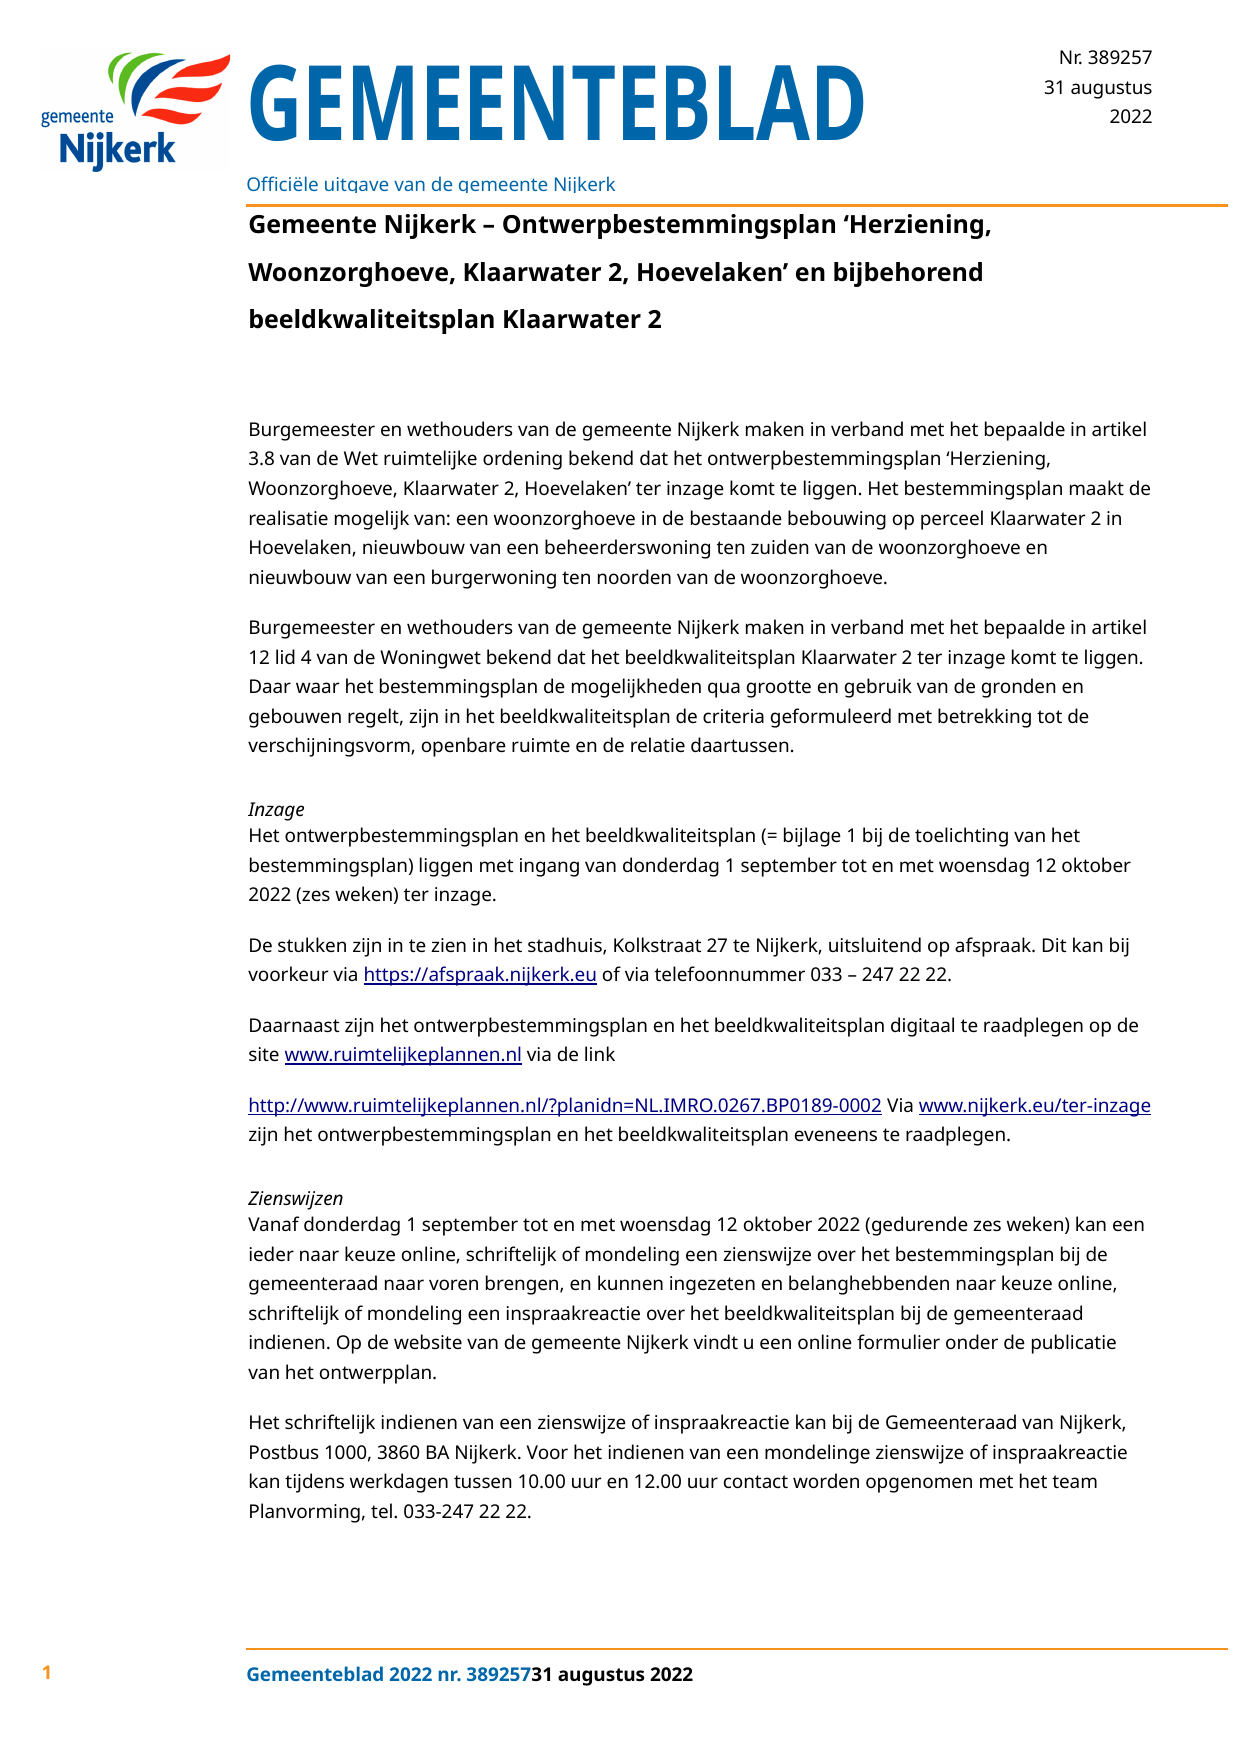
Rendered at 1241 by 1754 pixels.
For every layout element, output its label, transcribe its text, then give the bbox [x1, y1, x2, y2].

text Gemeente Nijkerk – Ontwerpbestemmingsplan ‘Herziening, Woonzorghoeve, Klaarwater 2, Hoevelaken’ en bijbehorend beeldkwaliteitsplan Klaarwater 2 [248, 207, 1152, 336]
text Burgemeester en wethouders van de gemeente Nijkerk maken in verband met het bepaalde in artikel 12 lid 4 van de Woningwet bekend dat het beeldkwaliteitsplan Klaarwater 2 ter inzage komt te liggen. Daar waar het bestemmingsplan de mogelijkheden qua grootte en gebruik van de gronden en gebouwen regelt, zijn in het beeldkwaliteitsplan de criteria geformuleerd met betrekking tot de verschijningsvorm, openbare ruimte en de relatie daartussen. [248, 614, 1152, 758]
picture [41, 47, 231, 172]
text Burgemeester en wethouders van de gemeente Nijkerk maken in verband met het bepaalde in artikel 3.8 van de Wet ruimtelijke ordening bekend dat het ontwerpbestemmingsplan ‘Herziening, Woonzorghoeve, Klaarwater 2, Hoevelaken’ ter inzage komt te liggen. Het bestemmingsplan maakt de realisatie mogelijk van: een woonzorghoeve in de bestaande bebouwing op perceel Klaarwater 2 in Hoevelaken, nieuwbouw van een beheerderswoning ten zuiden van de woonzorghoeve en nieuwbouw van een burgerwoning ten noorden van de woonzorghoeve. [248, 416, 1152, 589]
text Daarnaast zijn het ontwerpbestemmingsplan en het beeldkwaliteitsplan digitaal te raadplegen op de site www.ruimtelijkeplannen.nl via de link [248, 1012, 1152, 1067]
text De stukken zijn in te zien in het stadhuis, Kolkstraat 27 te Nijkerk, uitsluitend op afspraak. Dit kan bij voorkeur via https://afspraak.nijkerk.eu of via telefoonnummer 033 – 247 22 22. [248, 932, 1152, 987]
text Zienswijzen [248, 1185, 1152, 1211]
text Het schriftelijk indienen van een zienswijze of inspraakreactie kan bij de Gemeenteraad van Nijkerk, Postbus 1000, 3860 BA Nijkerk. Voor het indienen van een mondelinge zienswijze of inspraakreactie kan tijdens werkdagen tussen 10.00 uur en 12.00 uur contact worden opgenomen met het team Planvorming, tel. 033-247 22 22. [248, 1409, 1152, 1524]
text http://www.ruimtelijkeplannen.nl/?planidn=NL.IMRO.0267.BP0189-0002 Via www.nijkerk.eu/ter-inzage zijn het ontwerpbestemmingsplan en het beeldkwaliteitsplan eveneens te raadplegen. [248, 1092, 1152, 1147]
text Inzage [248, 797, 1152, 822]
text Vanaf donderdag 1 september tot en met woensdag 12 oktober 2022 (gedurende zes weken) kan een ieder naar keuze online, schriftelijk of mondeling een zienswijze over het bestemmingsplan bij de gemeenteraad naar voren brengen, en kunnen ingezeten en belanghebbenden naar keuze online, schriftelijk of mondeling een inspraakreactie over het beeldkwaliteitsplan bij de gemeenteraad indienen. Op de website van de gemeente Nijkerk vindt u een online formulier onder de publicatie van het ontwerpplan. [248, 1211, 1152, 1385]
text Het ontwerpbestemmingsplan en het beeldkwaliteitsplan (= bijlage 1 bij de toelichting van het bestemmingsplan) liggen met ingang van donderdag 1 september tot en met woensdag 12 oktober 2022 (zes weken) ter inzage. [248, 822, 1152, 907]
